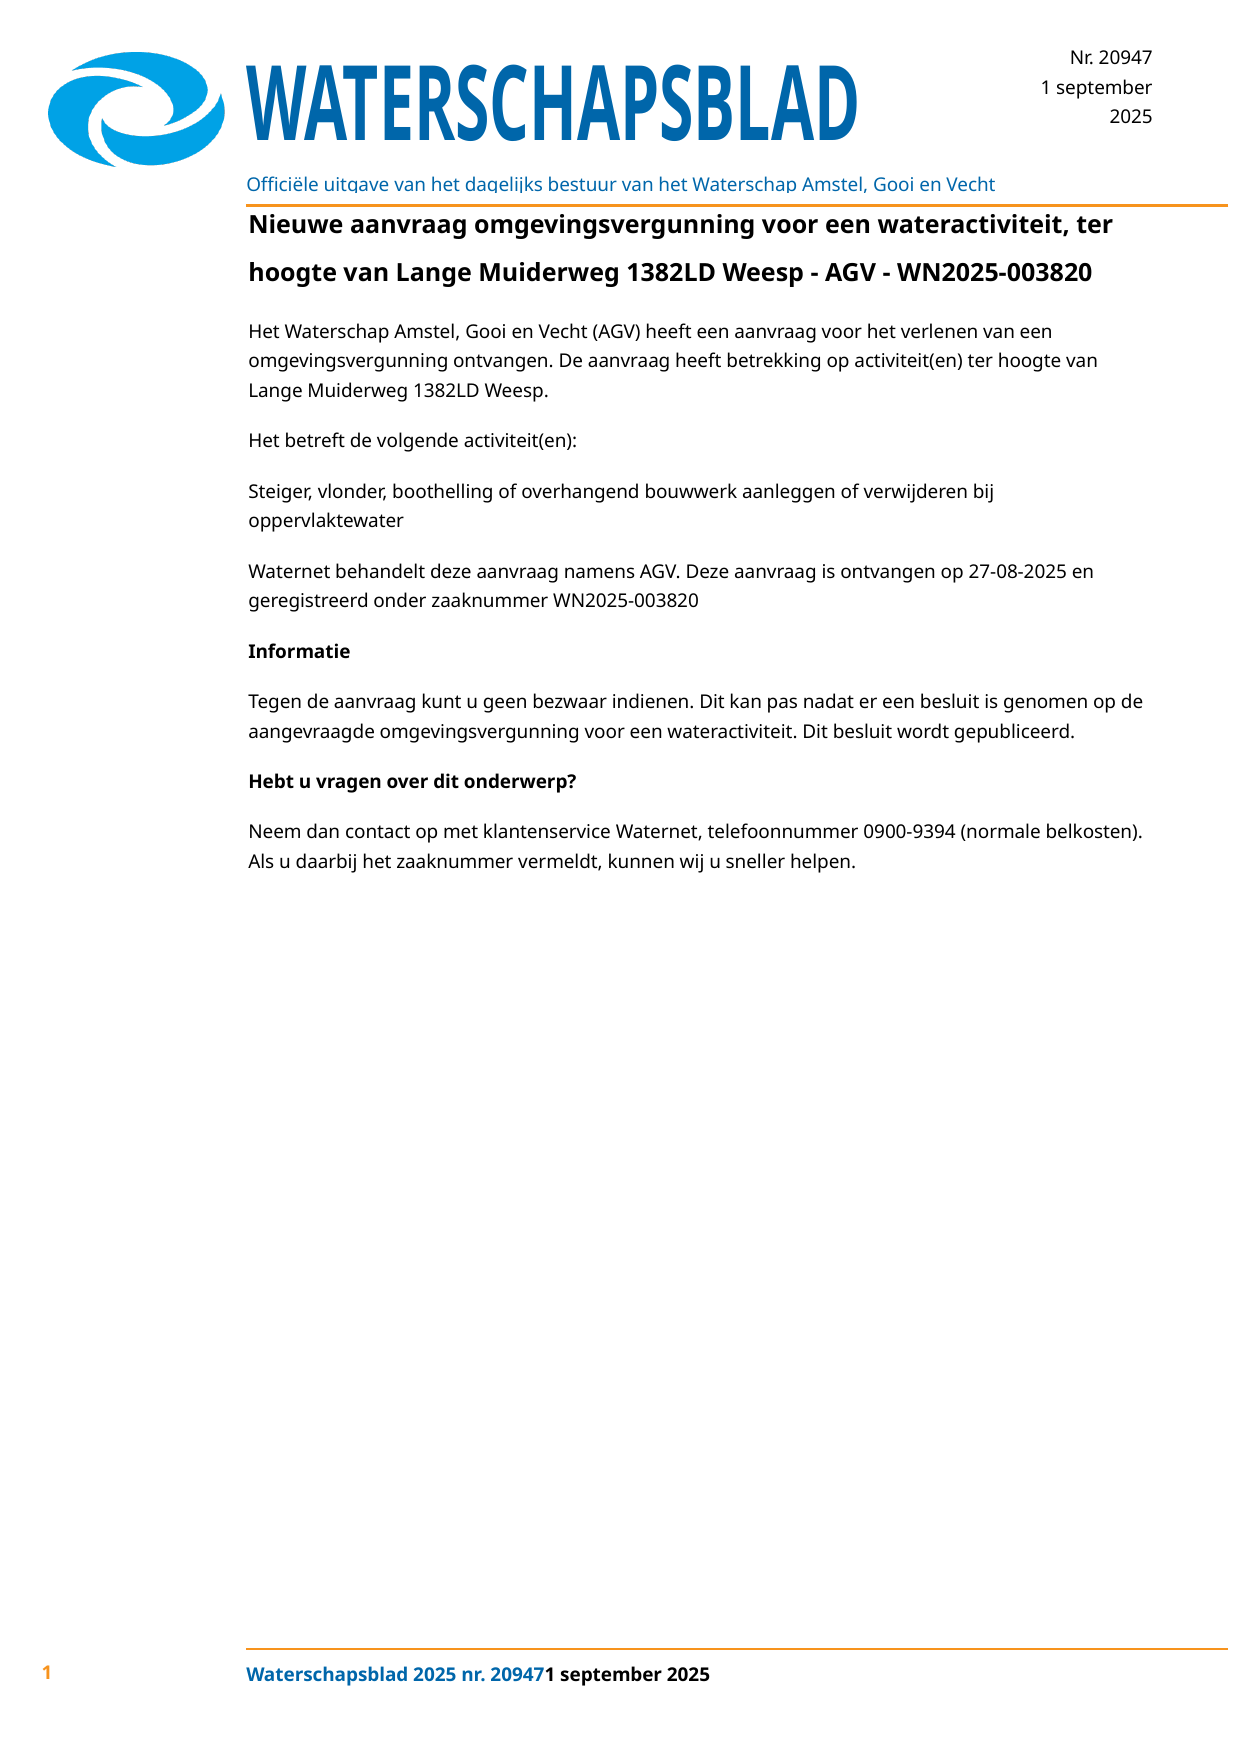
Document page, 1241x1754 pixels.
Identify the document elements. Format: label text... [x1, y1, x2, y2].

text Het betreft de volgende activiteit(en): [248, 427, 1152, 453]
text Neem dan contact op met klantenservice Waternet, telefoonnummer 0900-9394 (normale belkosten). Als u daarbij het zaaknummer vermeldt, kunnen wij u sneller helpen. [248, 819, 1152, 874]
text Hebt u vragen over dit onderwerp? [248, 768, 1152, 794]
picture [41, 47, 231, 172]
text Tegen de aanvraag kunt u geen bezwaar indienen. Dit kan pas nadat er een besluit is genomen op de aangevraagde omgevingsvergunning voor een wateractiviteit. Dit besluit wordt gepubliceerd. [248, 688, 1152, 744]
text Waternet behandelt deze aanvraag namens AGV. Deze aanvraag is ontvangen op 27-08-2025 en geregistreerd onder zaaknummer WN2025-003820 [248, 558, 1152, 613]
text Steiger, vlonder, boothelling of overhangend bouwwerk aanleggen of verwijderen bij oppervlaktewater [248, 478, 1152, 533]
text Nieuwe aanvraag omgevingsvergunning voor een wateractiviteit, ter hoogte van Lange Muiderweg 1382LD Weesp - AGV - WN2025-003820 [248, 207, 1152, 288]
text Het Waterschap Amstel, Gooi en Vecht (AGV) heeft een aanvraag voor het verlenen van een omgevingsvergunning ontvangen. De aanvraag heeft betrekking op activiteit(en) ter hoogte van Lange Muiderweg 1382LD Weesp. [248, 318, 1152, 403]
text Informatie [248, 638, 1152, 664]
